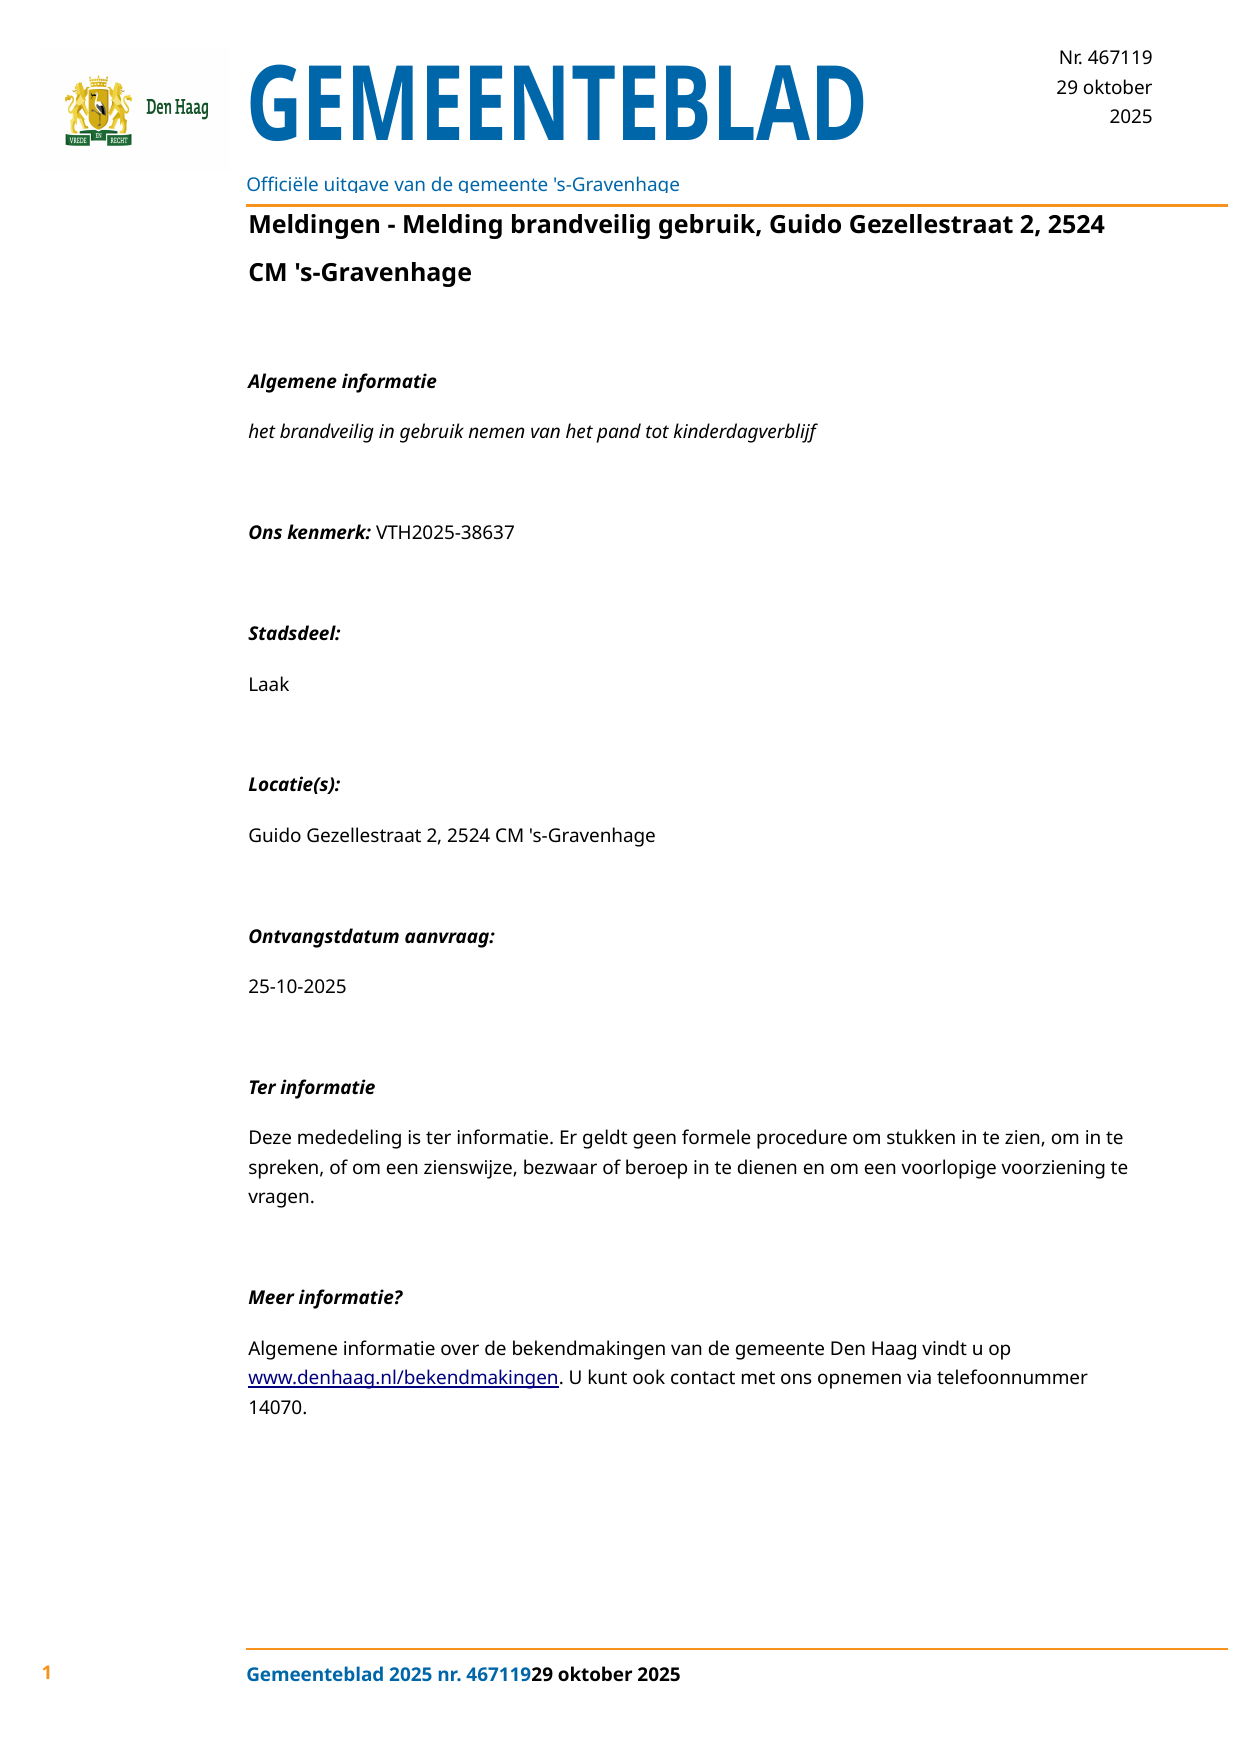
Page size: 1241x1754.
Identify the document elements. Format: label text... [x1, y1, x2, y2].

text Stadsdeel: [248, 620, 1152, 646]
text Ons kenmerk: VTH2025-38637 [248, 519, 1152, 545]
text Deze mededeling is ter informatie. Er geldt geen formele procedure om stukken in te zien, om in te spreken, of om een zienswijze, bezwaar of beroep in te dienen en om een voorlopige voorziening te vragen. [248, 1124, 1152, 1209]
text Locatie(s): [248, 772, 1152, 797]
text Guido Gezellestraat 2, 2524 CM 's-Gravenhage [248, 822, 1152, 848]
text Ontvangstdatum aanvraag: [248, 923, 1152, 949]
text Algemene informatie over de bekendmakingen van de gemeente Den Haag vindt u op www.denhaag.nl/bekendmakingen. U kunt ook contact met ons opnemen via telefoonnummer 14070. [248, 1335, 1152, 1420]
text Meldingen - Melding brandveilig gebruik, Guido Gezellestraat 2, 2524 CM 's-Gravenhage [248, 207, 1152, 288]
text Ter informatie [248, 1074, 1152, 1100]
text Laak [248, 671, 1152, 697]
picture [41, 47, 231, 172]
text 25-10-2025 [248, 973, 1152, 999]
text het brandveilig in gebruik nemen van het pand tot kinderdagverblijf [248, 419, 1152, 444]
text Meer informatie? [248, 1284, 1152, 1310]
text Algemene informatie [248, 368, 1152, 394]
